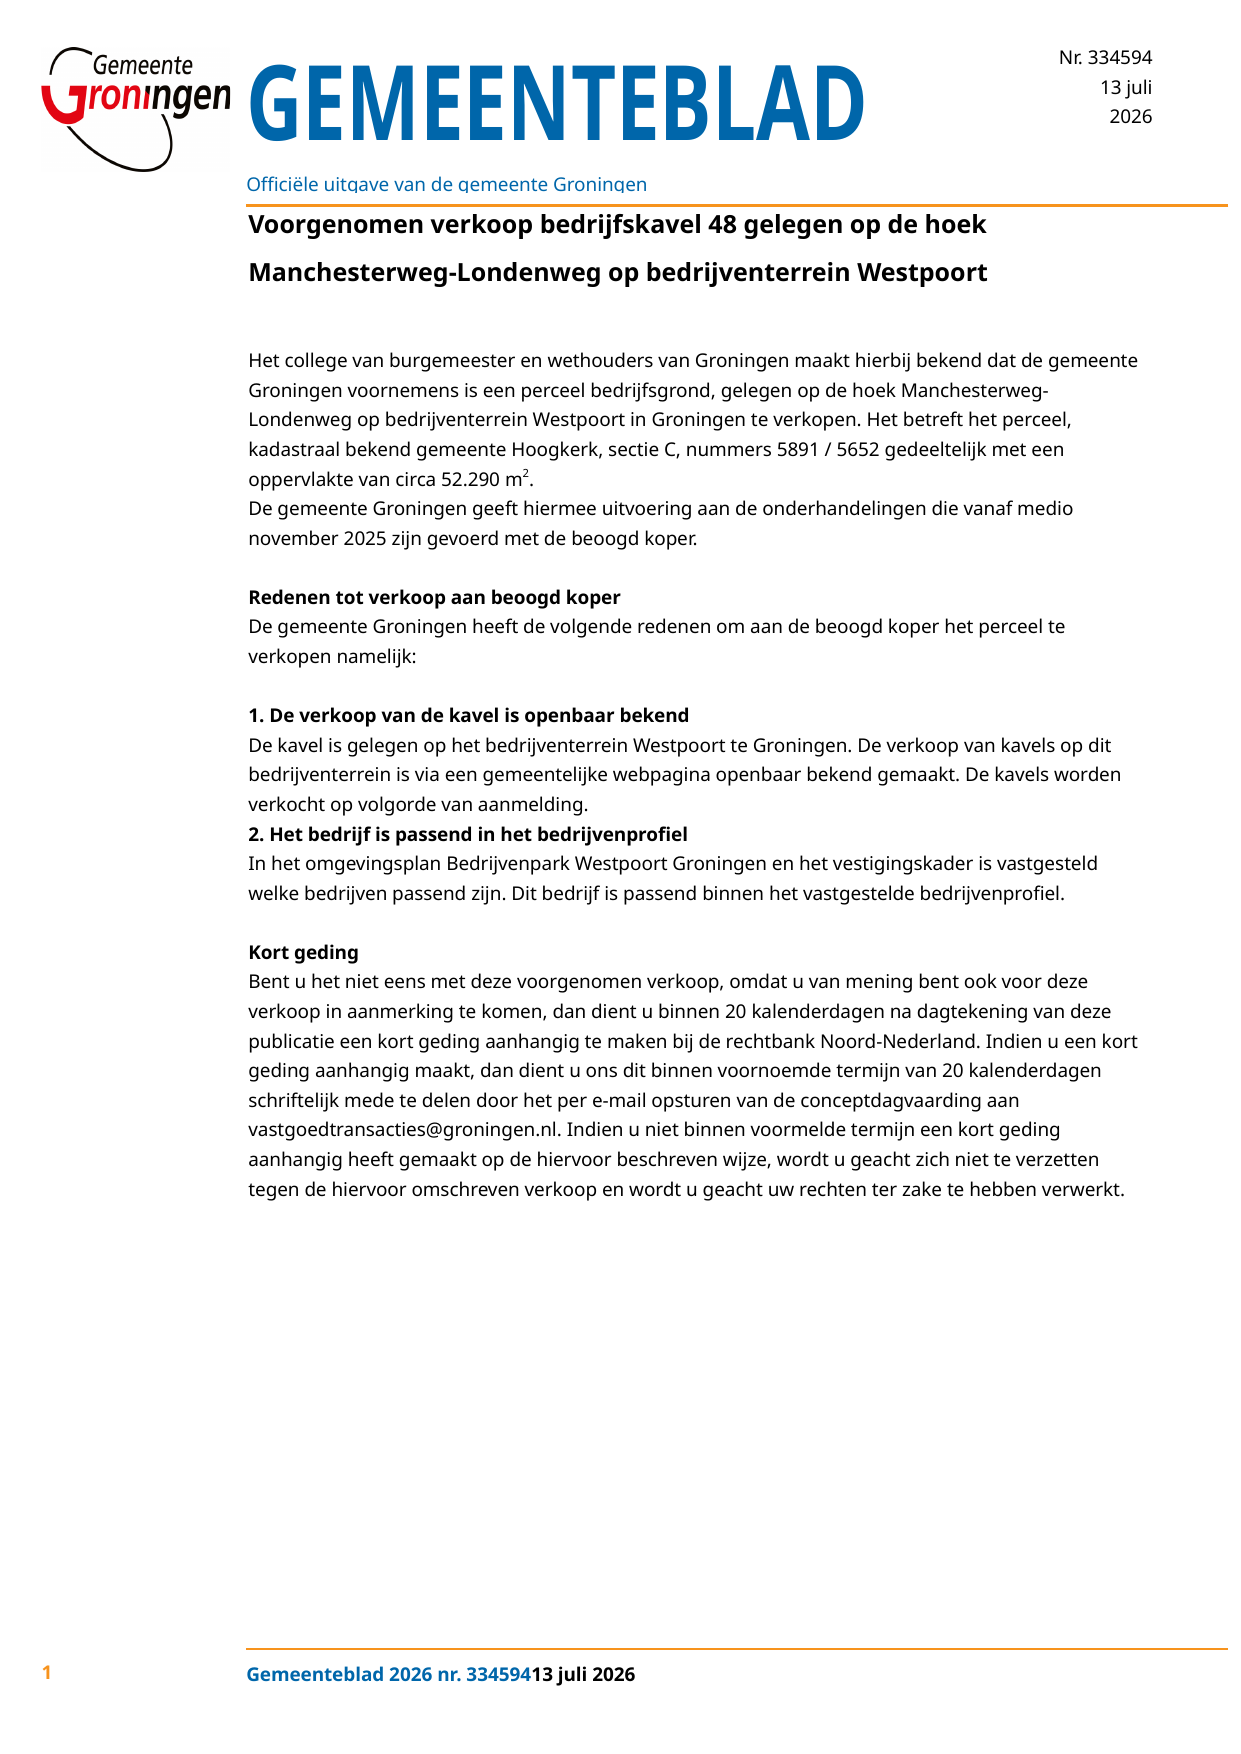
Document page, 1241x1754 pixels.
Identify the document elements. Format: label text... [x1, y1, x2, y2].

text 1. De verkoop van de kavel is openbaar bekend [248, 702, 1152, 728]
text Bent u het niet eens met deze voorgenomen verkoop, omdat u van mening bent ook voor deze verkoop in aanmerking te komen, dan dient u binnen 20 kalenderdagen na dagtekening van deze publicatie een kort geding aanhangig te maken bij de rechtbank Noord-Nederland. Indien u een kort geding aanhangig maakt, dan dient u ons dit binnen voornoemde termijn van 20 kalenderdagen schriftelijk mede te delen door het per e-mail opsturen van de conceptdagvaarding aan vastgoedtransacties@groningen.nl. Indien u niet binnen voormelde termijn een kort geding aanhangig heeft gemaakt op de hiervoor beschreven wijze, wordt u geacht zich niet te verzetten tegen de hiervoor omschreven verkoop en wordt u geacht uw rechten ter zake te hebben verwerkt. [248, 969, 1152, 1202]
text Kort geding [248, 939, 1152, 965]
text De gemeente Groningen heeft de volgende redenen om aan de beoogd koper het perceel te verkopen namelijk: [248, 614, 1152, 669]
text Voorgenomen verkoop bedrijfskavel 48 gelegen op de hoek Manchesterweg-Londenweg op bedrijventerrein Westpoort [248, 207, 1152, 288]
text De gemeente Groningen geeft hiermee uitvoering aan de onderhandelingen die vanaf medio november 2025 zijn gevoerd met de beoogd koper. [248, 495, 1152, 551]
text In het omgevingsplan Bedrijvenpark Westpoort Groningen en het vestigingskader is vastgesteld welke bedrijven passend zijn. Dit bedrijf is passend binnen het vastgestelde bedrijvenprofiel. [248, 850, 1152, 906]
picture [41, 47, 231, 172]
text Redenen tot verkoop aan beoogd koper [248, 584, 1152, 610]
text Het college van burgemeester en wethouders van Groningen maakt hierbij bekend dat de gemeente Groningen voornemens is een perceel bedrijfsgrond, gelegen op de hoek Manchesterweg-Londenweg op bedrijventerrein Westpoort in Groningen te verkopen. Het betreft het perceel, kadastraal bekend gemeente Hoogkerk, sectie C, nummers 5891 / 5652 gedeeltelijk met een oppervlakte van circa 52.290 m2. [248, 347, 1152, 492]
text De kavel is gelegen op het bedrijventerrein Westpoort te Groningen. De verkoop van kavels op dit bedrijventerrein is via een gemeentelijke webpagina openbaar bekend gemaakt. De kavels worden verkocht op volgorde van aanmelding. [248, 732, 1152, 817]
text 2. Het bedrijf is passend in het bedrijvenprofiel [248, 821, 1152, 847]
